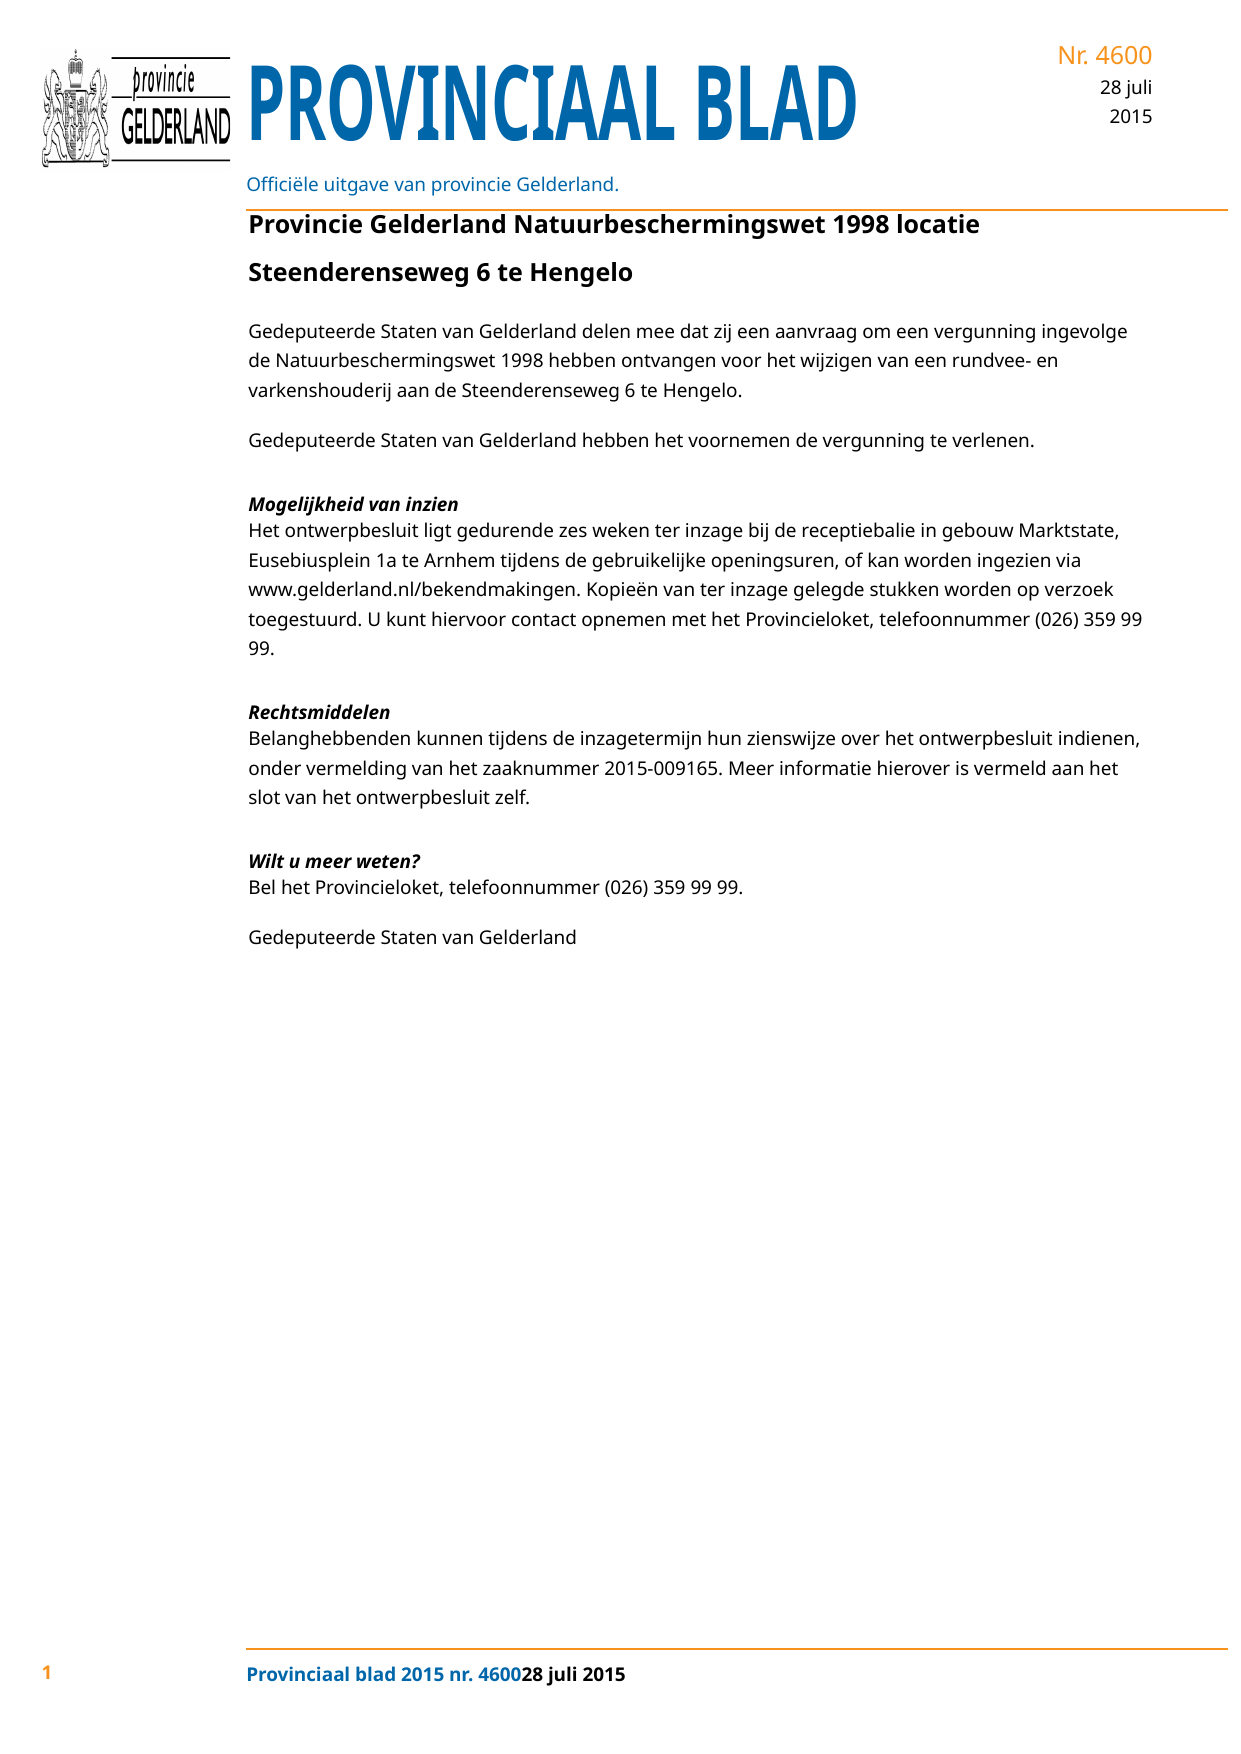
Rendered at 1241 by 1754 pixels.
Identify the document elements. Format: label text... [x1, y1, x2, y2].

text Gedeputeerde Staten van Gelderland hebben het voornemen de vergunning te verlenen. [248, 427, 1152, 453]
text Bel het Provincieloket, telefoonnummer (026) 359 99 99. [248, 874, 1152, 900]
text Provincie Gelderland Natuurbeschermingswet 1998 locatie Steenderenseweg 6 te Hengelo [248, 211, 1152, 288]
text Belanghebbenden kunnen tijdens de inzagetermijn hun zienswijze over het ontwerpbesluit indienen, onder vermelding van het zaaknummer 2015-009165. Meer informatie hierover is vermeld aan het slot van het ontwerpbesluit zelf. [248, 725, 1152, 810]
picture [41, 47, 231, 172]
text Gedeputeerde Staten van Gelderland delen mee dat zij een aanvraag om een vergunning ingevolge de Natuurbeschermingswet 1998 hebben ontvangen voor het wijzigen van een rundvee- en varkenshouderij aan de Steenderenseweg 6 te Hengelo. [248, 318, 1152, 403]
text Wilt u meer weten? [248, 848, 1152, 874]
text Gedeputeerde Staten van Gelderland [248, 924, 1152, 950]
text Het ontwerpbesluit ligt gedurende zes weken ter inzage bij de receptiebalie in gebouw Marktstate, Eusebiusplein 1a te Arnhem tijdens de gebruikelijke openingsuren, of kan worden ingezien via www.gelderland.nl/bekendmakingen. Kopieën van ter inzage gelegde stukken worden op verzoek toegestuurd. U kunt hiervoor contact opnemen met het Provincieloket, telefoonnummer (026) 359 99 99. [248, 517, 1152, 661]
text Mogelijkheid van inzien [248, 491, 1152, 517]
text Rechtsmiddelen [248, 699, 1152, 725]
